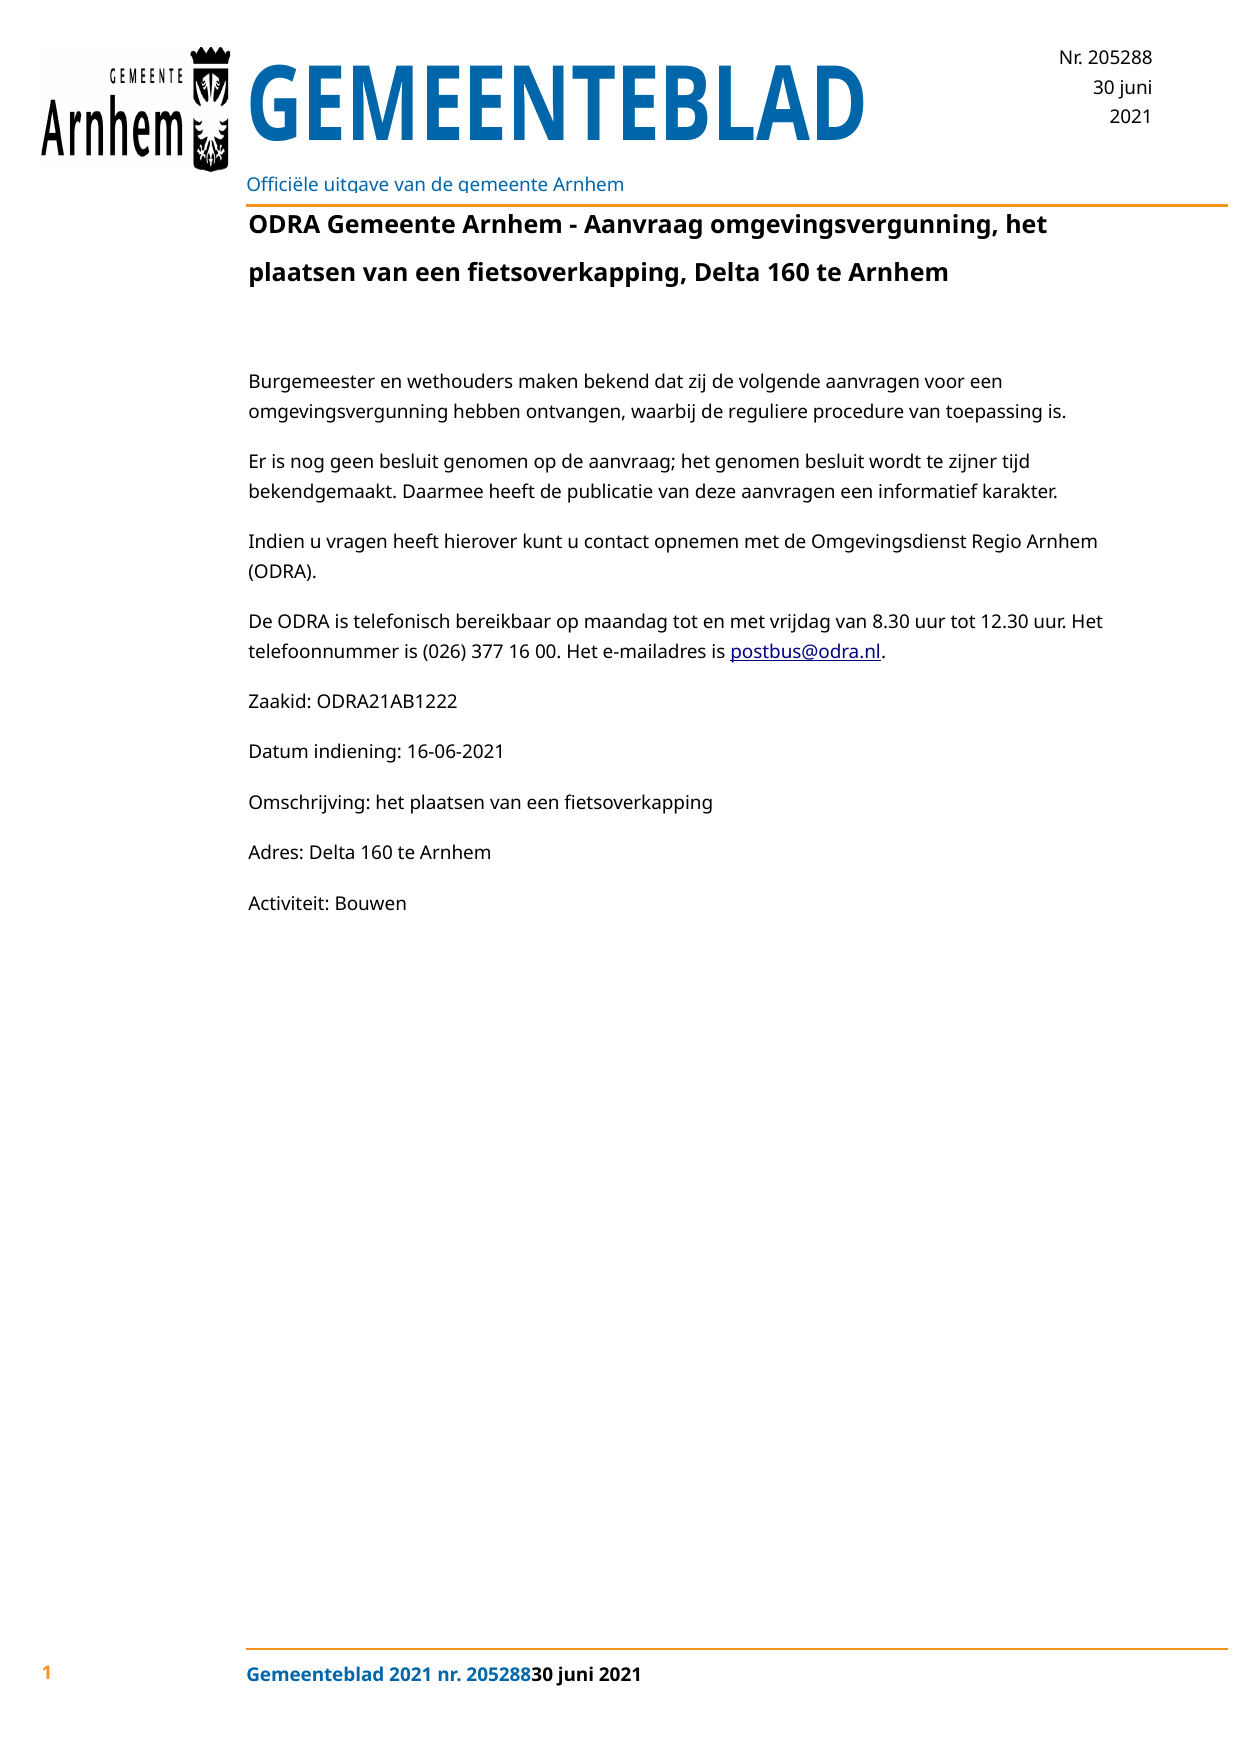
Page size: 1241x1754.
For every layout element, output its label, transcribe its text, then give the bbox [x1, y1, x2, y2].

text Omschrijving: het plaatsen van een fietsoverkapping [248, 789, 1152, 815]
text De ODRA is telefonisch bereikbaar op maandag tot en met vrijdag van 8.30 uur tot 12.30 uur. Het telefoonnummer is (026) 377 16 00. Het e-mailadres is postbus@odra.nl. [248, 608, 1152, 664]
text Datum indiening: 16-06-2021 [248, 739, 1152, 764]
text Adres: Delta 160 te Arnhem [248, 839, 1152, 865]
text Zaakid: ODRA21AB1222 [248, 688, 1152, 714]
picture [41, 47, 231, 172]
text Indien u vragen heeft hierover kunt u contact opnemen met de Omgevingsdienst Regio Arnhem (ODRA). [248, 528, 1152, 584]
text Activiteit: Bouwen [248, 890, 1152, 916]
text Er is nog geen besluit genomen op de aanvraag; het genomen besluit wordt te zijner tijd bekendgemaakt. Daarmee heeft de publicatie van deze aanvragen een informatief karakter. [248, 448, 1152, 504]
text Burgemeester en wethouders maken bekend dat zij de volgende aanvragen voor een omgevingsvergunning hebben ontvangen, waarbij de reguliere procedure van toepassing is. [248, 368, 1152, 424]
text ODRA Gemeente Arnhem - Aanvraag omgevingsvergunning, het plaatsen van een fietsoverkapping, Delta 160 te Arnhem [248, 207, 1152, 288]
